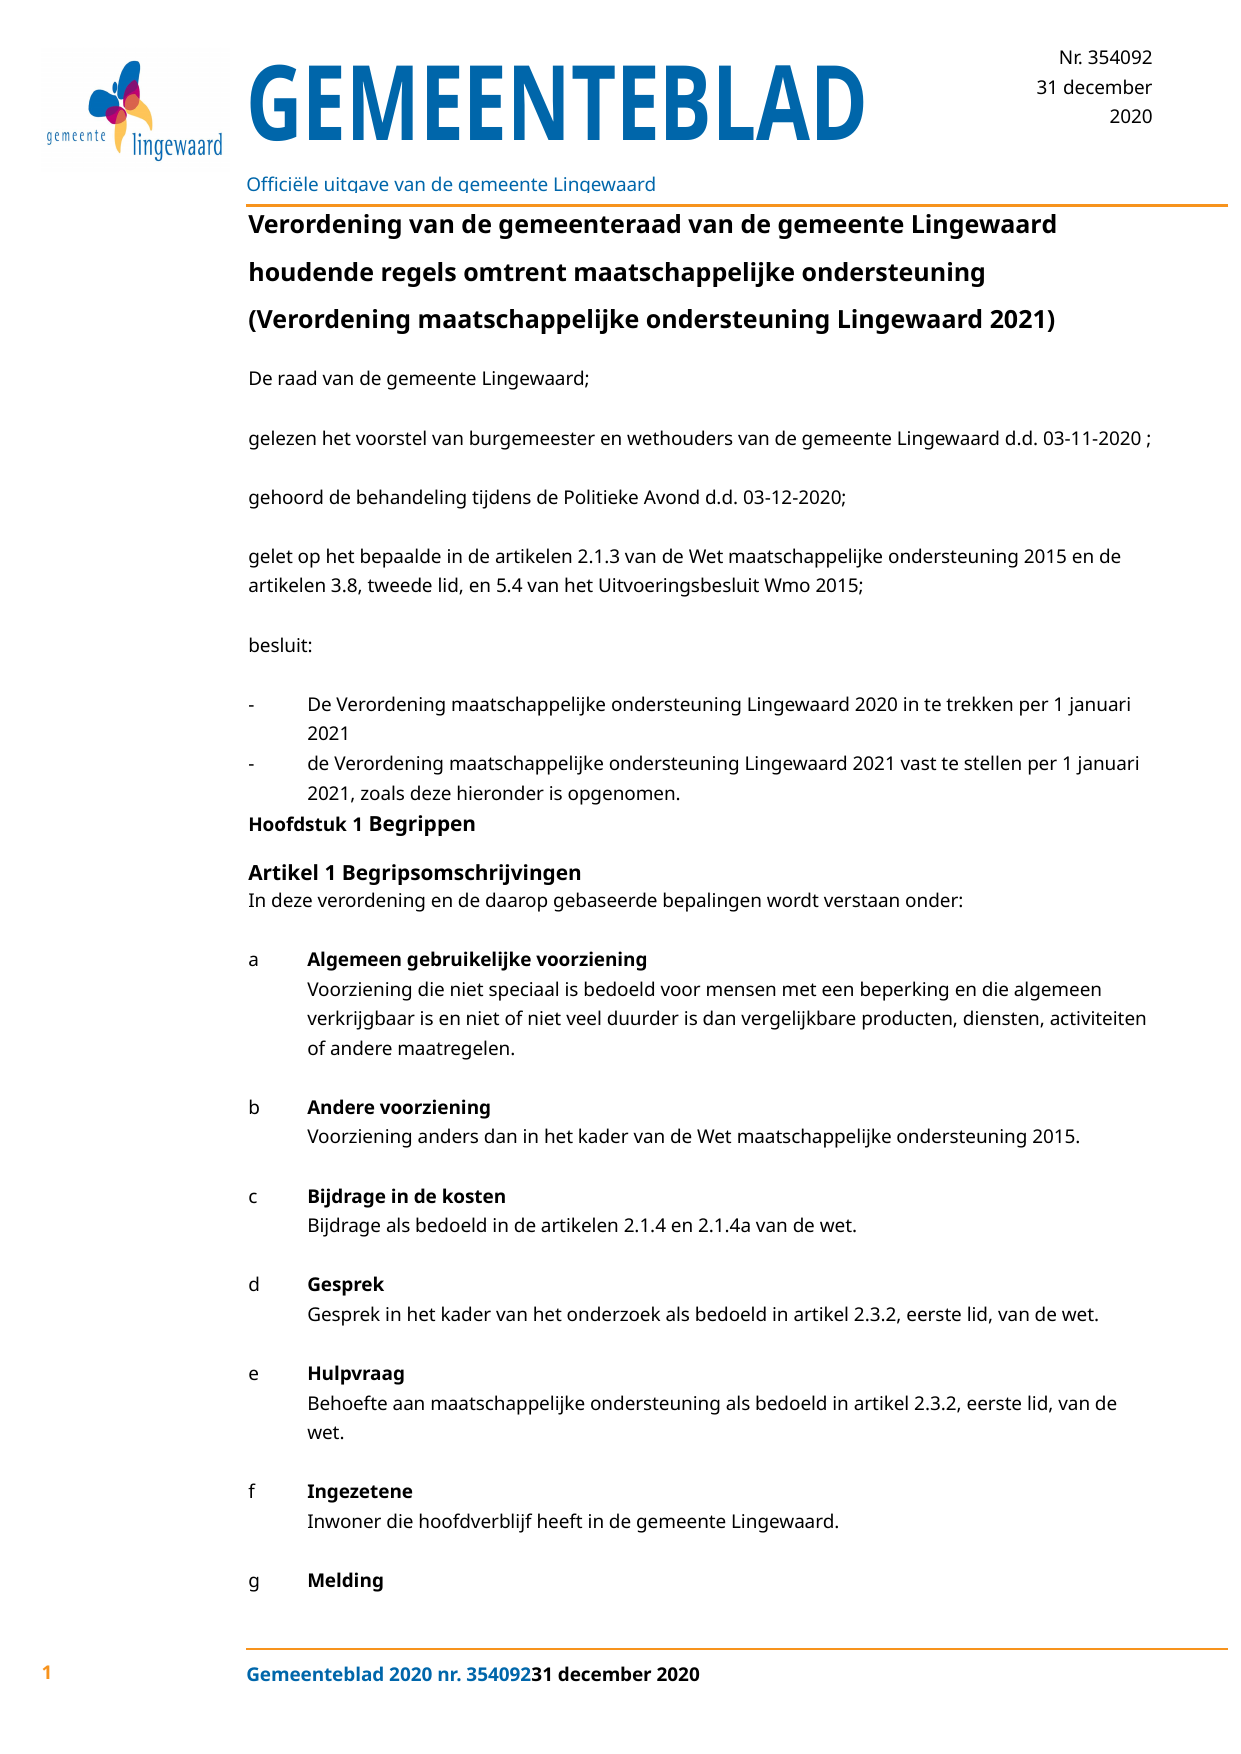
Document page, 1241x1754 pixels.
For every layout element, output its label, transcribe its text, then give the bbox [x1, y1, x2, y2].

text Verordening van de gemeenteraad van de gemeente Lingewaard houdende regels omtrent maatschappelijke ondersteuning (Verordening maatschappelijke ondersteuning Lingewaard 2021) [248, 207, 1152, 336]
text gehoord de behandeling tijdens de Politieke Avond d.d. 03-12-2020; [248, 484, 1152, 509]
text gelezen het voorstel van burgemeester en wethouders van de gemeente Lingewaard d.d. 03-11-2020 ; [248, 425, 1152, 450]
list Andere voorziening [248, 1094, 1152, 1120]
list Gesprek [248, 1272, 1152, 1297]
list Voorziening anders dan in het kader van de Wet maatschappelijke ondersteuning 2015. [248, 1124, 1152, 1149]
list de Verordening maatschappelijke ondersteuning Lingewaard 2021 vast te stellen per 1 januari 2021, zoals deze hieronder is opgenomen. [248, 750, 1152, 805]
list Behoefte aan maatschappelijke ondersteuning als bedoeld in artikel 2.3.2, eerste lid, van de wet. [248, 1390, 1152, 1445]
text In deze verordening en de daarop gebaseerde bepalingen wordt verstaan onder: [248, 887, 1152, 913]
text De raad van de gemeente Lingewaard; [248, 366, 1152, 391]
list Gesprek in het kader van het onderzoek als bedoeld in artikel 2.3.2, eerste lid, van de wet. [248, 1301, 1152, 1327]
list Hulpvraag [248, 1360, 1152, 1386]
list De Verordening maatschappelijke ondersteuning Lingewaard 2020 in te trekken per 1 januari 2021 [248, 691, 1152, 746]
text Artikel 1 Begripsomschrijvingen [248, 858, 1152, 887]
list Algemeen gebruikelijke voorziening [248, 946, 1152, 972]
list Voorziening die niet speciaal is bedoeld voor mensen met een beperking en die algemeen verkrijgbaar is en niet of niet veel duurder is dan vergelijkbare producten, diensten, activiteiten of andere maatregelen. [248, 976, 1152, 1061]
picture [41, 47, 231, 172]
list Ingezetene [248, 1479, 1152, 1504]
list Bijdrage als bedoeld in de artikelen 2.1.4 en 2.1.4a van de wet. [248, 1212, 1152, 1238]
list Inwoner die hoofdverblijf heeft in de gemeente Lingewaard. [248, 1508, 1152, 1534]
text besluit: [248, 632, 1152, 657]
list Melding [248, 1567, 1152, 1593]
text gelet op het bepaalde in de artikelen 2.1.3 van de Wet maatschappelijke ondersteuning 2015 en de artikelen 3.8, tweede lid, en 5.4 van het Uitvoeringsbesluit Wmo 2015; [248, 543, 1152, 598]
text Hoofdstuk 1 Begrippen [248, 809, 1152, 838]
list Bijdrage in de kosten [248, 1183, 1152, 1208]
